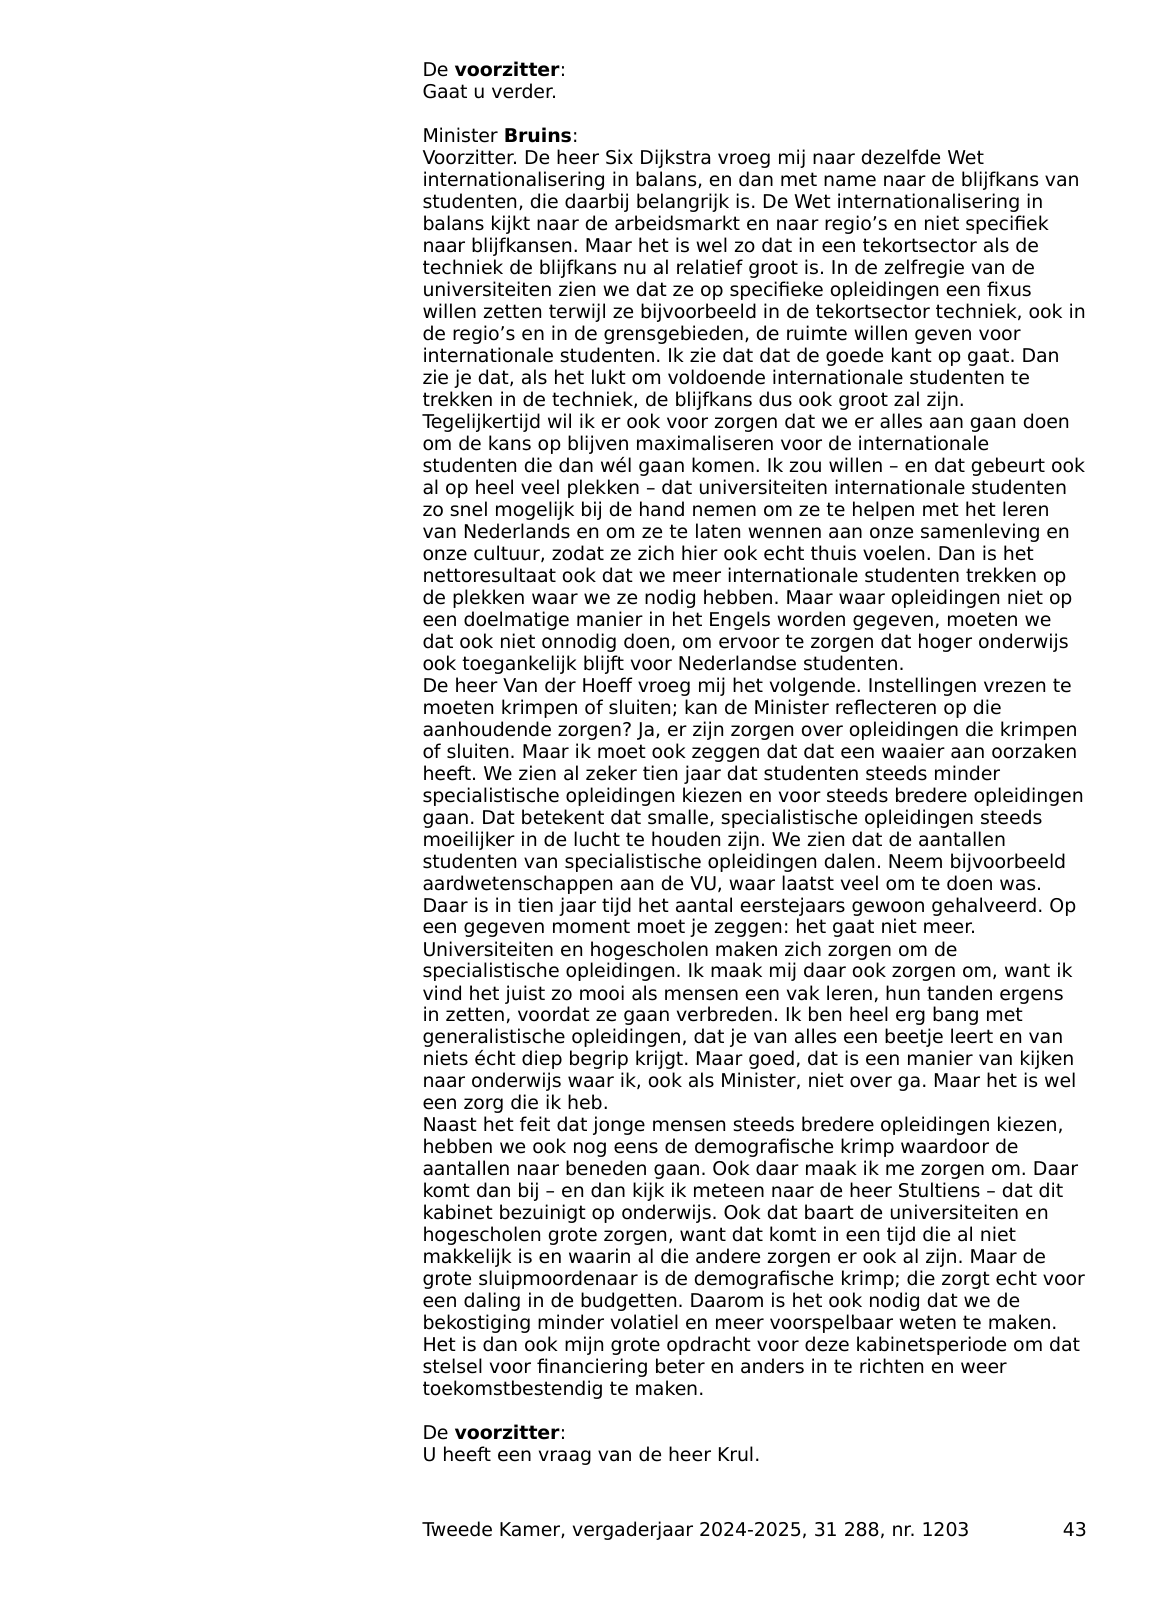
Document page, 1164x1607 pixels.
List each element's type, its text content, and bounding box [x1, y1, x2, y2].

text De voorzitter: [422, 1422, 1087, 1444]
text Voorzitter. De heer Six Dijkstra vroeg mij naar dezelfde Wet internationalisering in balans, en dan met name naar de blijfkans van studenten, die daarbij belangrijk is. De Wet internationalisering in balans kijkt naar de arbeidsmarkt en naar regio’s en niet specifiek naar blijfkansen. Maar het is wel zo dat in een tekortsector als de techniek de blijfkans nu al relatief groot is. In de zelfregie van de universiteiten zien we dat ze op specifieke opleidingen een fixus willen zetten terwijl ze bijvoorbeeld in de tekortsector techniek, ook in de regio’s en in de grensgebieden, de ruimte willen geven voor internationale studenten. Ik zie dat dat de goede kant op gaat. Dan zie je dat, als het lukt om voldoende internationale studenten te trekken in de techniek, de blijfkans dus ook groot zal zijn. [422, 147, 1087, 411]
text De heer Van der Hoeff vroeg mij het volgende. Instellingen vrezen te moeten krimpen of sluiten; kan de Minister reflecteren op die aanhoudende zorgen? Ja, er zijn zorgen over opleidingen die krimpen of sluiten. Maar ik moet ook zeggen dat dat een waaier aan oorzaken heeft. We zien al zeker tien jaar dat studenten steeds minder specialistische opleidingen kiezen en voor steeds bredere opleidingen gaan. Dat betekent dat smalle, specialistische opleidingen steeds moeilijker in de lucht te houden zijn. We zien dat de aantallen studenten van specialistische opleidingen dalen. Neem bijvoorbeeld aardwetenschappen aan de VU, waar laatst veel om te doen was. Daar is in tien jaar tijd het aantal eerstejaars gewoon gehalveerd. Op een gegeven moment moet je zeggen: het gaat niet meer. [422, 675, 1087, 938]
text De voorzitter: [422, 59, 1087, 81]
text U heeft een vraag van de heer Krul. [422, 1444, 1087, 1466]
text Tegelijkertijd wil ik er ook voor zorgen dat we er alles aan gaan doen om de kans op blijven maximaliseren voor de internationale studenten die dan wél gaan komen. Ik zou willen – en dat gebeurt ook al op heel veel plekken – dat universiteiten internationale studenten zo snel mogelijk bij de hand nemen om ze te helpen met het leren van Nederlands en om ze te laten wennen aan onze samenleving en onze cultuur, zodat ze zich hier ook echt thuis voelen. Dan is het nettoresultaat ook dat we meer internationale studenten trekken op de plekken waar we ze nodig hebben. Maar waar opleidingen niet op een doelmatige manier in het Engels worden gegeven, moeten we dat ook niet onnodig doen, om ervoor te zorgen dat hoger onderwijs ook toegankelijk blijft voor Nederlandse studenten. [422, 411, 1087, 675]
text Minister Bruins: [422, 125, 1087, 147]
text Gaat u verder. [422, 81, 1087, 103]
text Naast het feit dat jonge mensen steeds bredere opleidingen kiezen, hebben we ook nog eens de demografische krimp waardoor de aantallen naar beneden gaan. Ook daar maak ik me zorgen om. Daar komt dan bij – en dan kijk ik meteen naar de heer Stultiens – dat dit kabinet bezuinigt op onderwijs. Ook dat baart de universiteiten en hogescholen grote zorgen, want dat komt in een tijd die al niet makkelijk is en waarin al die andere zorgen er ook al zijn. Maar de grote sluipmoordenaar is de demografische krimp; die zorgt echt voor een daling in de budgetten. Daarom is het ook nodig dat we de bekostiging minder volatiel en meer voorspelbaar weten te maken. Het is dan ook mijn grote opdracht voor deze kabinetsperiode om dat stelsel voor financiering beter en anders in te richten en weer toekomstbestendig te maken. [422, 1114, 1087, 1400]
text Universiteiten en hogescholen maken zich zorgen om de specialistische opleidingen. Ik maak mij daar ook zorgen om, want ik vind het juist zo mooi als mensen een vak leren, hun tanden ergens in zetten, voordat ze gaan verbreden. Ik ben heel erg bang met generalistische opleidingen, dat je van alles een beetje leert en van niets écht diep begrip krijgt. Maar goed, dat is een manier van kijken naar onderwijs waar ik, ook als Minister, niet over ga. Maar het is wel een zorg die ik heb. [422, 938, 1087, 1114]
